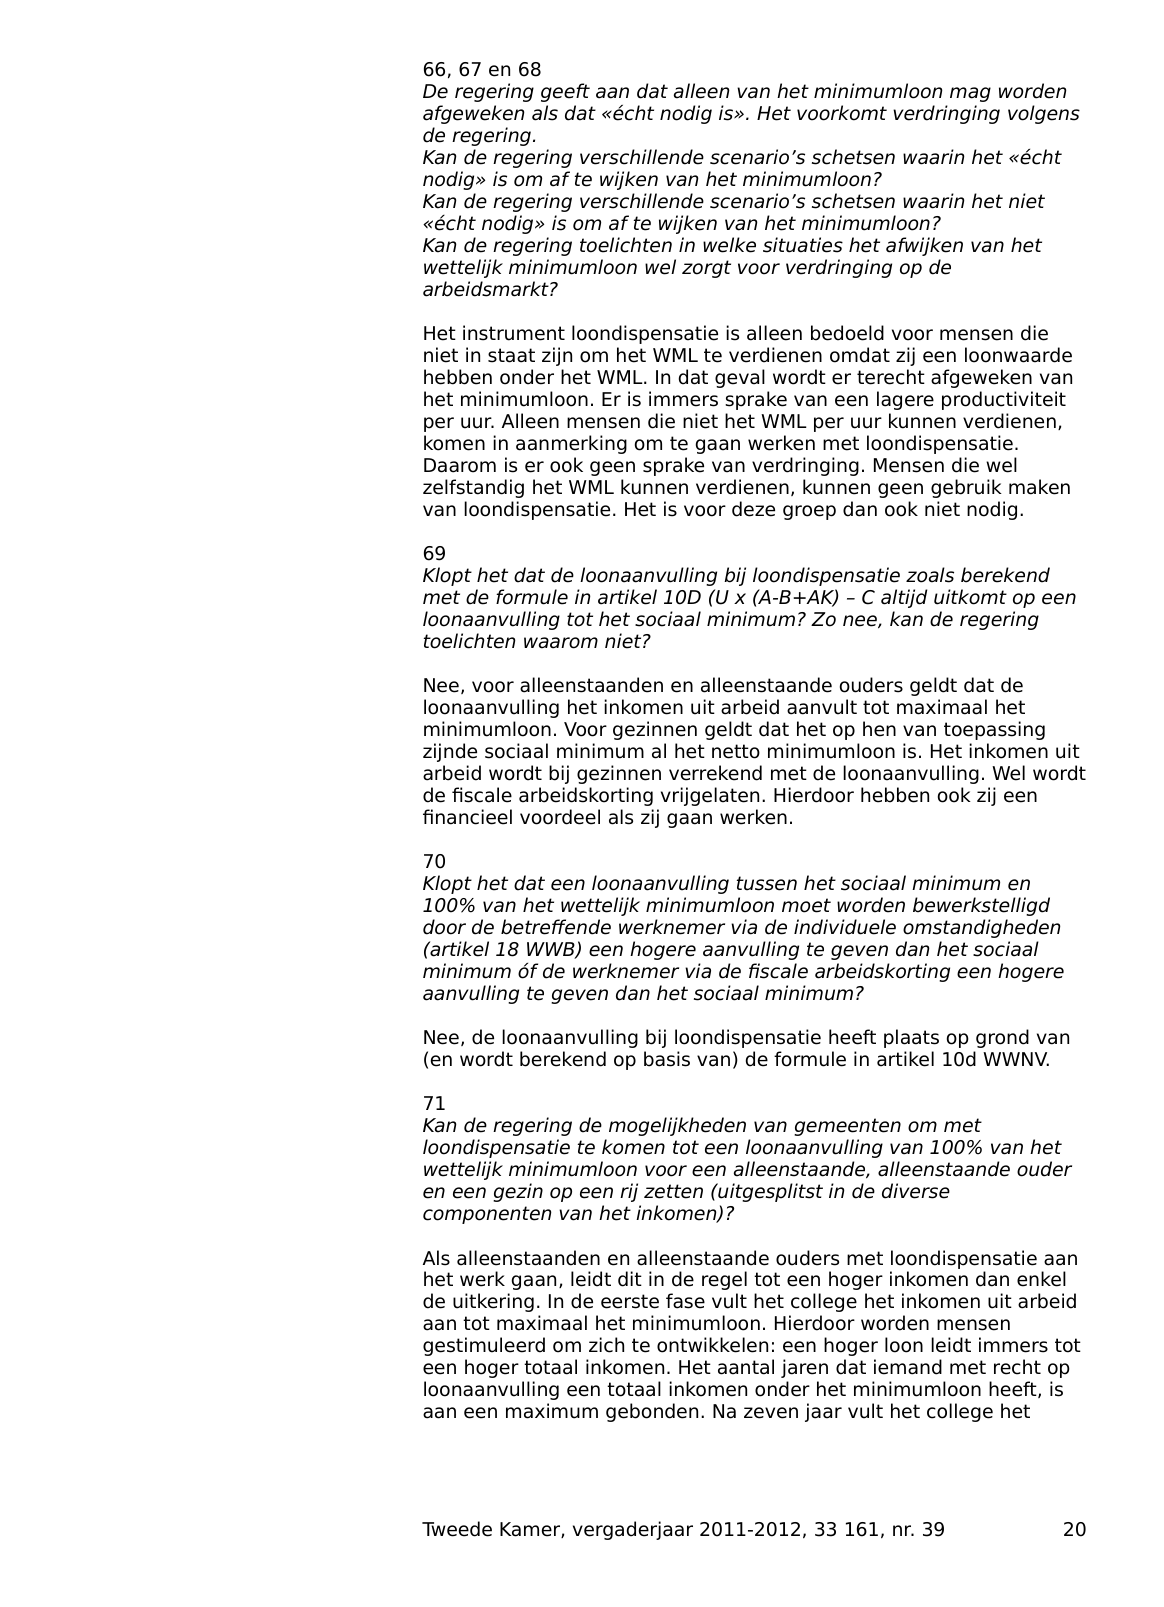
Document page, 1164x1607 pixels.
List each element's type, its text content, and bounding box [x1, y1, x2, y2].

text Kan de regering verschillende scenario’s schetsen waarin het niet «écht nodig» is om af te wijken van het minimumloon? [422, 191, 1087, 235]
text Klopt het dat een loonaanvulling tussen het sociaal minimum en 100% van het wettelijk minimumloon moet worden bewerkstelligd door de betreffende werknemer via de individuele omstandigheden (artikel 18 WWB) een hogere aanvulling te geven dan het sociaal minimum óf de werknemer via de fiscale arbeidskorting een hogere aanvulling te geven dan het sociaal minimum? [422, 873, 1087, 1005]
text 70 [422, 851, 1087, 873]
text Kan de regering verschillende scenario’s schetsen waarin het «écht nodig» is om af te wijken van het minimumloon? [422, 147, 1087, 191]
text Als alleenstaanden en alleenstaande ouders met loondispensatie aan het werk gaan, leidt dit in de regel tot een hoger inkomen dan enkel de uitkering. In de eerste fase vult het college het inkomen uit arbeid aan tot maximaal het minimumloon. Hierdoor worden mensen gestimuleerd om zich te ontwikkelen: een hoger loon leidt immers tot een hoger totaal inkomen. Het aantal jaren dat iemand met recht op loonaanvulling een totaal inkomen onder het minimumloon heeft, is aan een maximum gebonden. Na zeven jaar vult het college het [422, 1247, 1087, 1423]
text 66, 67 en 68 [422, 59, 1087, 81]
text Kan de regering de mogelijkheden van gemeenten om met loondispensatie te komen tot een loonaanvulling van 100% van het wettelijk minimumloon voor een alleenstaande, alleenstaande ouder en een gezin op een rij zetten (uitgesplitst in de diverse componenten van het inkomen)? [422, 1115, 1087, 1225]
text 69 [422, 543, 1087, 565]
text Het instrument loondispensatie is alleen bedoeld voor mensen die niet in staat zijn om het WML te verdienen omdat zij een loonwaarde hebben onder het WML. In dat geval wordt er terecht afgeweken van het minimumloon. Er is immers sprake van een lagere productiviteit per uur. Alleen mensen die niet het WML per uur kunnen verdienen, komen in aanmerking om te gaan werken met loondispensatie. Daarom is er ook geen sprake van verdringing. Mensen die wel zelfstandig het WML kunnen verdienen, kunnen geen gebruik maken van loondispensatie. Het is voor deze groep dan ook niet nodig. [422, 323, 1087, 521]
text Nee, de loonaanvulling bij loondispensatie heeft plaats op grond van (en wordt berekend op basis van) de formule in artikel 10d WWNV. [422, 1027, 1087, 1071]
text Nee, voor alleenstaanden en alleenstaande ouders geldt dat de loonaanvulling het inkomen uit arbeid aanvult tot maximaal het minimumloon. Voor gezinnen geldt dat het op hen van toepassing zijnde sociaal minimum al het netto minimumloon is. Het inkomen uit arbeid wordt bij gezinnen verrekend met de loonaanvulling. Wel wordt de fiscale arbeidskorting vrijgelaten. Hierdoor hebben ook zij een financieel voordeel als zij gaan werken. [422, 675, 1087, 829]
text 71 [422, 1093, 1087, 1115]
text Klopt het dat de loonaanvulling bij loondispensatie zoals berekend met de formule in artikel 10D (U x (A-B+AK) – C altijd uitkomt op een loonaanvulling tot het sociaal minimum? Zo nee, kan de regering toelichten waarom niet? [422, 565, 1087, 653]
text Kan de regering toelichten in welke situaties het afwijken van het wettelijk minimumloon wel zorgt voor verdringing op de arbeidsmarkt? [422, 235, 1087, 301]
text De regering geeft aan dat alleen van het minimumloon mag worden afgeweken als dat «écht nodig is». Het voorkomt verdringing volgens de regering. [422, 81, 1087, 147]
